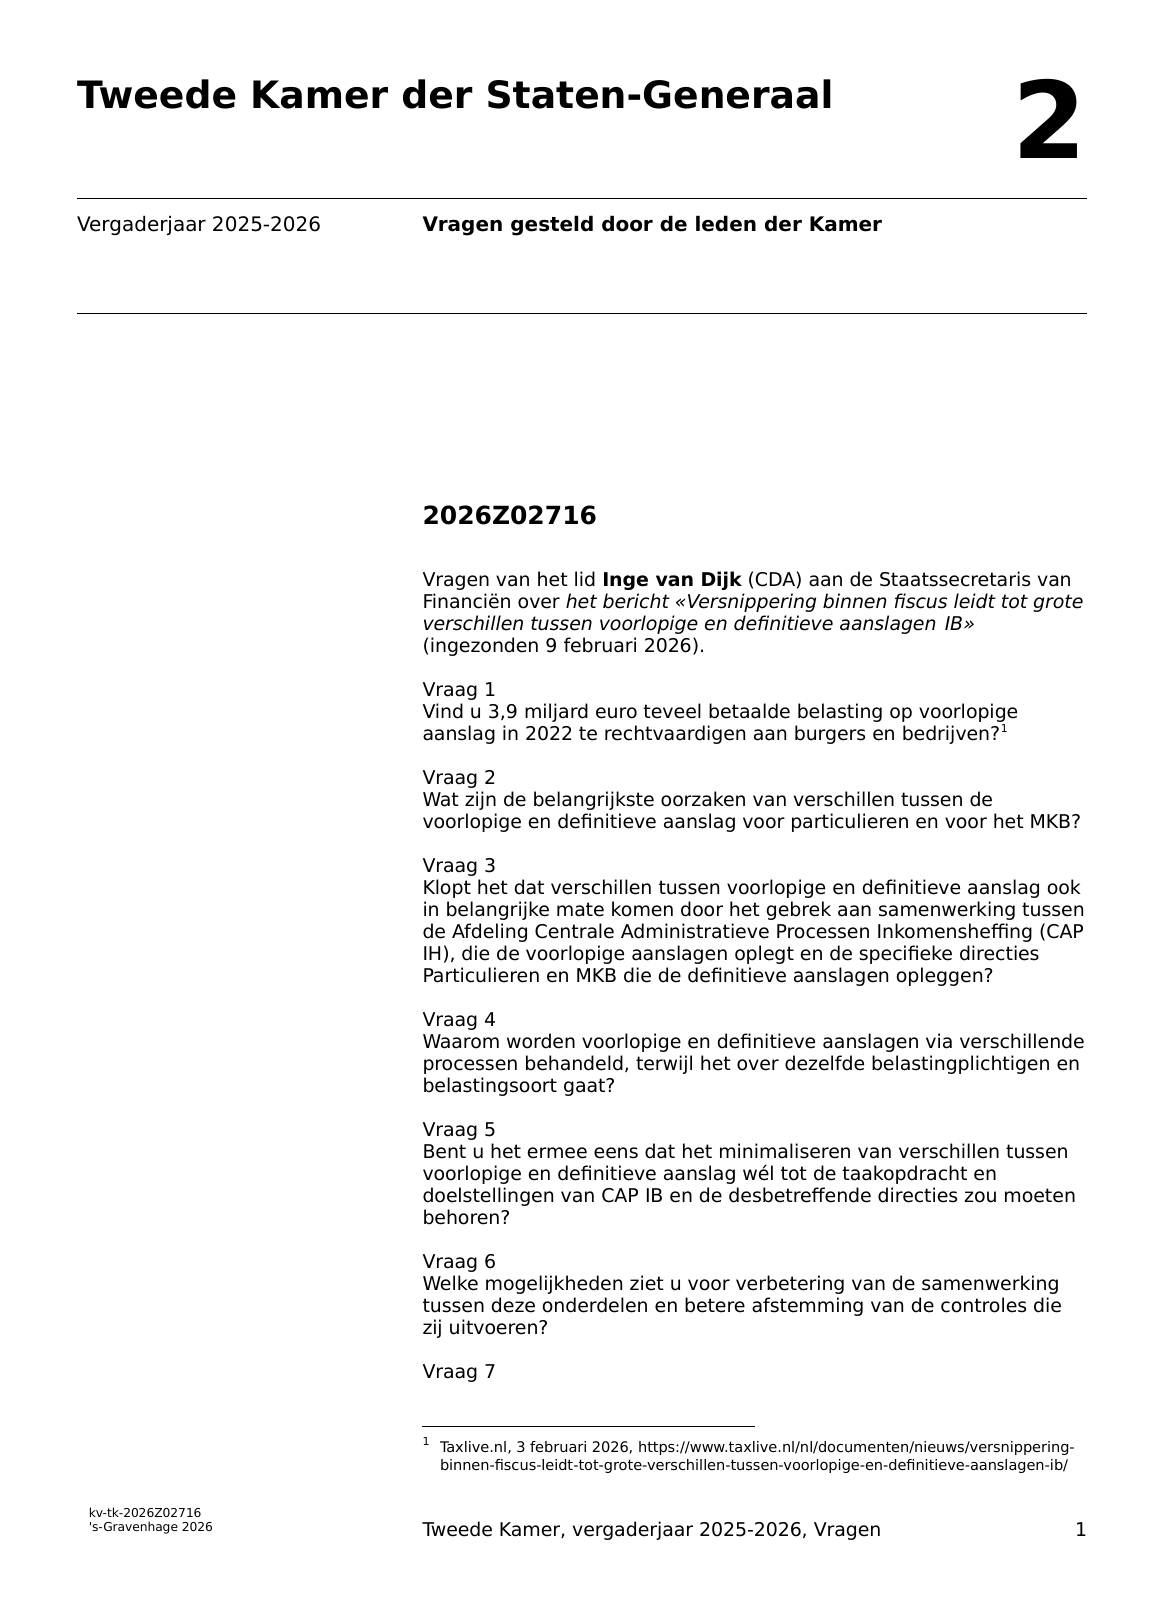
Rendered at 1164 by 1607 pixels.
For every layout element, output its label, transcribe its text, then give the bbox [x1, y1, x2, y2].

text Waarom worden voorlopige en definitieve aanslagen via verschillende processen behandeld, terwijl het over dezelfde belastingplichtigen en belastingsoort gaat? [422, 1031, 1087, 1097]
table_header Tweede Kamer der Staten-Generaal [77, 59, 886, 198]
text Vraag 2 [422, 767, 1087, 789]
text 2026Z02716 [422, 501, 1087, 531]
table_cell Vergaderjaar 2025-2026 [77, 199, 422, 313]
text Taxlive.nl, 3 februari 2026, https://www.taxlive.nl/nl/documenten/nieuws/versnippering-binnen-fiscus-leidt-tot-grote-verschillen-tussen-voorlopige-en-definitieve-aanslagen-ib/ [422, 1435, 1087, 1474]
text 's-Gravenhage 2026 [88, 1520, 323, 1534]
text Bent u het ermee eens dat het minimaliseren van verschillen tussen voorlopige en definitieve aanslag wél tot de taakopdracht en doelstellingen van CAP IB en de desbetreffende directies zou moeten behoren? [422, 1141, 1087, 1229]
text Welke mogelijkheden ziet u voor verbetering van de samenwerking tussen deze onderdelen en betere afstemming van de controles die zij uitvoeren? [422, 1273, 1087, 1339]
text Wat zijn de belangrijkste oorzaken van verschillen tussen de voorlopige en definitieve aanslag voor particulieren en voor het MKB? [422, 789, 1087, 833]
text Klopt het dat verschillen tussen voorlopige en definitieve aanslag ook in belangrijke mate komen door het gebrek aan samenwerking tussen de Afdeling Centrale Administratieve Processen Inkomensheffing (CAP IH), die de voorlopige aanslagen oplegt en de specifieke directies Particulieren en MKB die de definitieve aanslagen opleggen? [422, 877, 1087, 987]
text Vind u 3,9 miljard euro teveel betaalde belasting op voorlopige aanslag in 2022 te rechtvaardigen aan burgers en bedrijven? [422, 701, 1087, 745]
text Vragen van het lid Inge van Dijk (CDA) aan de Staatssecretaris van Financiën over het bericht «Versnippering binnen fiscus leidt tot grote verschillen tussen voorlopige en definitieve aanslagen IB» (ingezonden 9 februari 2026). [422, 569, 1087, 657]
text Vraag 1 [422, 679, 1087, 701]
text Vraag 3 [422, 855, 1087, 877]
text Vraag 4 [422, 1009, 1087, 1031]
table_cell Vragen gesteld door de leden der Kamer [422, 199, 1087, 313]
text Vraag 5 [422, 1119, 1087, 1141]
table_header 2 [886, 59, 1087, 198]
text Vraag 6 [422, 1251, 1087, 1273]
text kv-tk-2026Z02716 [88, 1506, 323, 1520]
text Vraag 7 [422, 1361, 1087, 1383]
